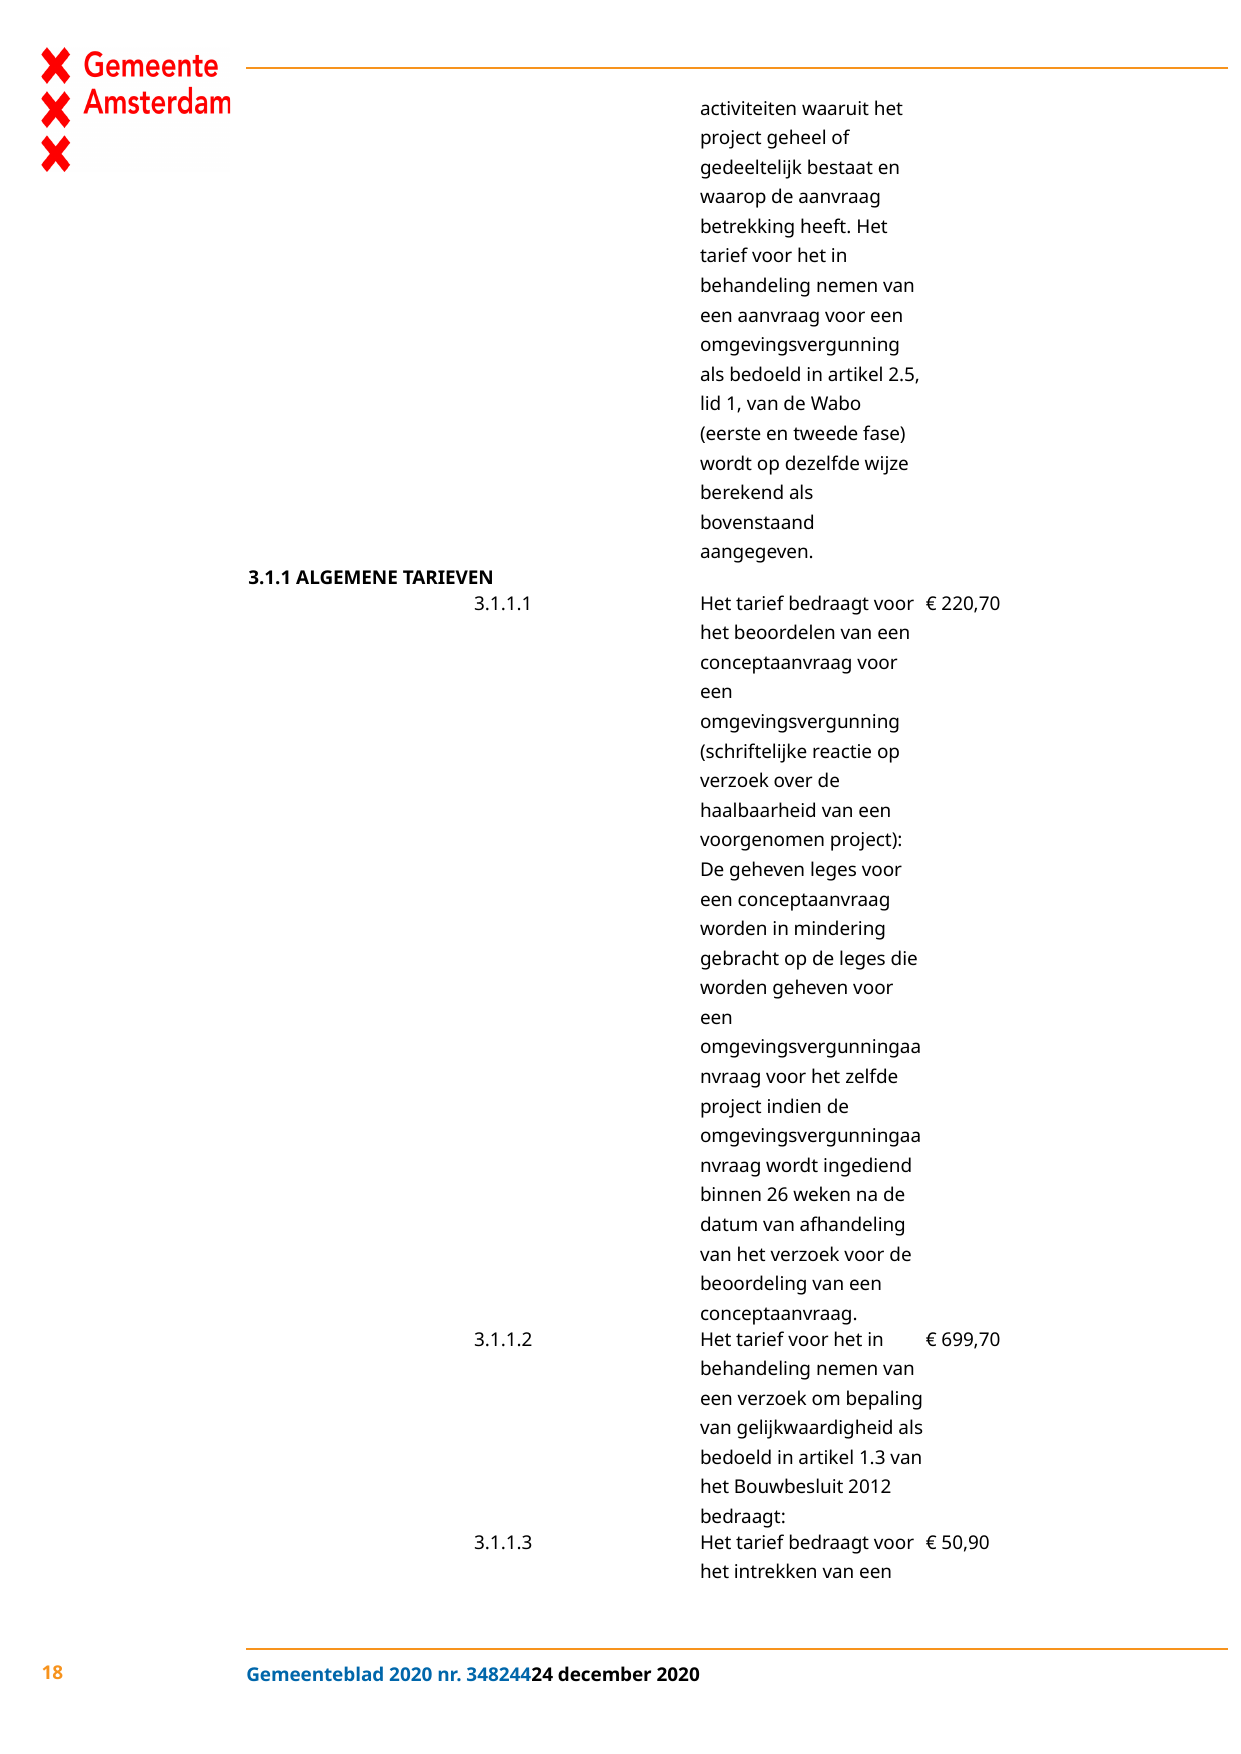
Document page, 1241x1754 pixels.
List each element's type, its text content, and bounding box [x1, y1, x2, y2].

table_cell € 220,70 [926, 590, 1152, 1326]
table_cell [474, 95, 700, 564]
table_cell € 50,90 [926, 1529, 1152, 1584]
table_cell Het tarief bedraagt voor het intrekken van een [700, 1529, 926, 1584]
picture [41, 47, 231, 172]
table_cell Het tarief voor het in behandeling nemen van een verzoek om bepaling van gelijkwaardigheid als bedoeld in artikel 1.3 van het Bouwbesluit 2012 bedraagt: [700, 1326, 926, 1529]
table_cell [926, 564, 1152, 590]
table_cell € 699,70 [926, 1326, 1152, 1529]
table_cell [248, 95, 474, 564]
table_cell [248, 590, 474, 1326]
table_cell 3.1.1.2 [474, 1326, 700, 1529]
table_cell [248, 1326, 474, 1529]
table_cell 3.1.1 ALGEMENE TARIEVEN [248, 564, 926, 590]
table_cell activiteiten waaruit het project geheel of gedeeltelijk bestaat en waarop de aanvraag betrekking heeft. Het tarief voor het in behandeling nemen van een aanvraag voor een omgevingsvergunning als bedoeld in artikel 2.5, lid 1, van de Wabo (eerste en tweede fase) wordt op dezelfde wijze berekend als bovenstaand aangegeven. [700, 95, 926, 564]
table_cell 3.1.1.3 [474, 1529, 700, 1584]
table_cell Het tarief bedraagt voor het beoordelen van een conceptaanvraag voor een omgevingsvergunning (schriftelijke reactie op verzoek over de haalbaarheid van een voorgenomen project): De geheven leges voor een conceptaanvraag worden in mindering gebracht op de leges die worden geheven voor een omgevingsvergunningaanvraag voor het zelfde project indien de omgevingsvergunningaanvraag wordt ingediend binnen 26 weken na de datum van afhandeling van het verzoek voor de beoordeling van een conceptaanvraag. [700, 590, 926, 1326]
table_cell [248, 1529, 474, 1584]
table_cell [926, 95, 1152, 564]
table_cell 3.1.1.1 [474, 590, 700, 1326]
